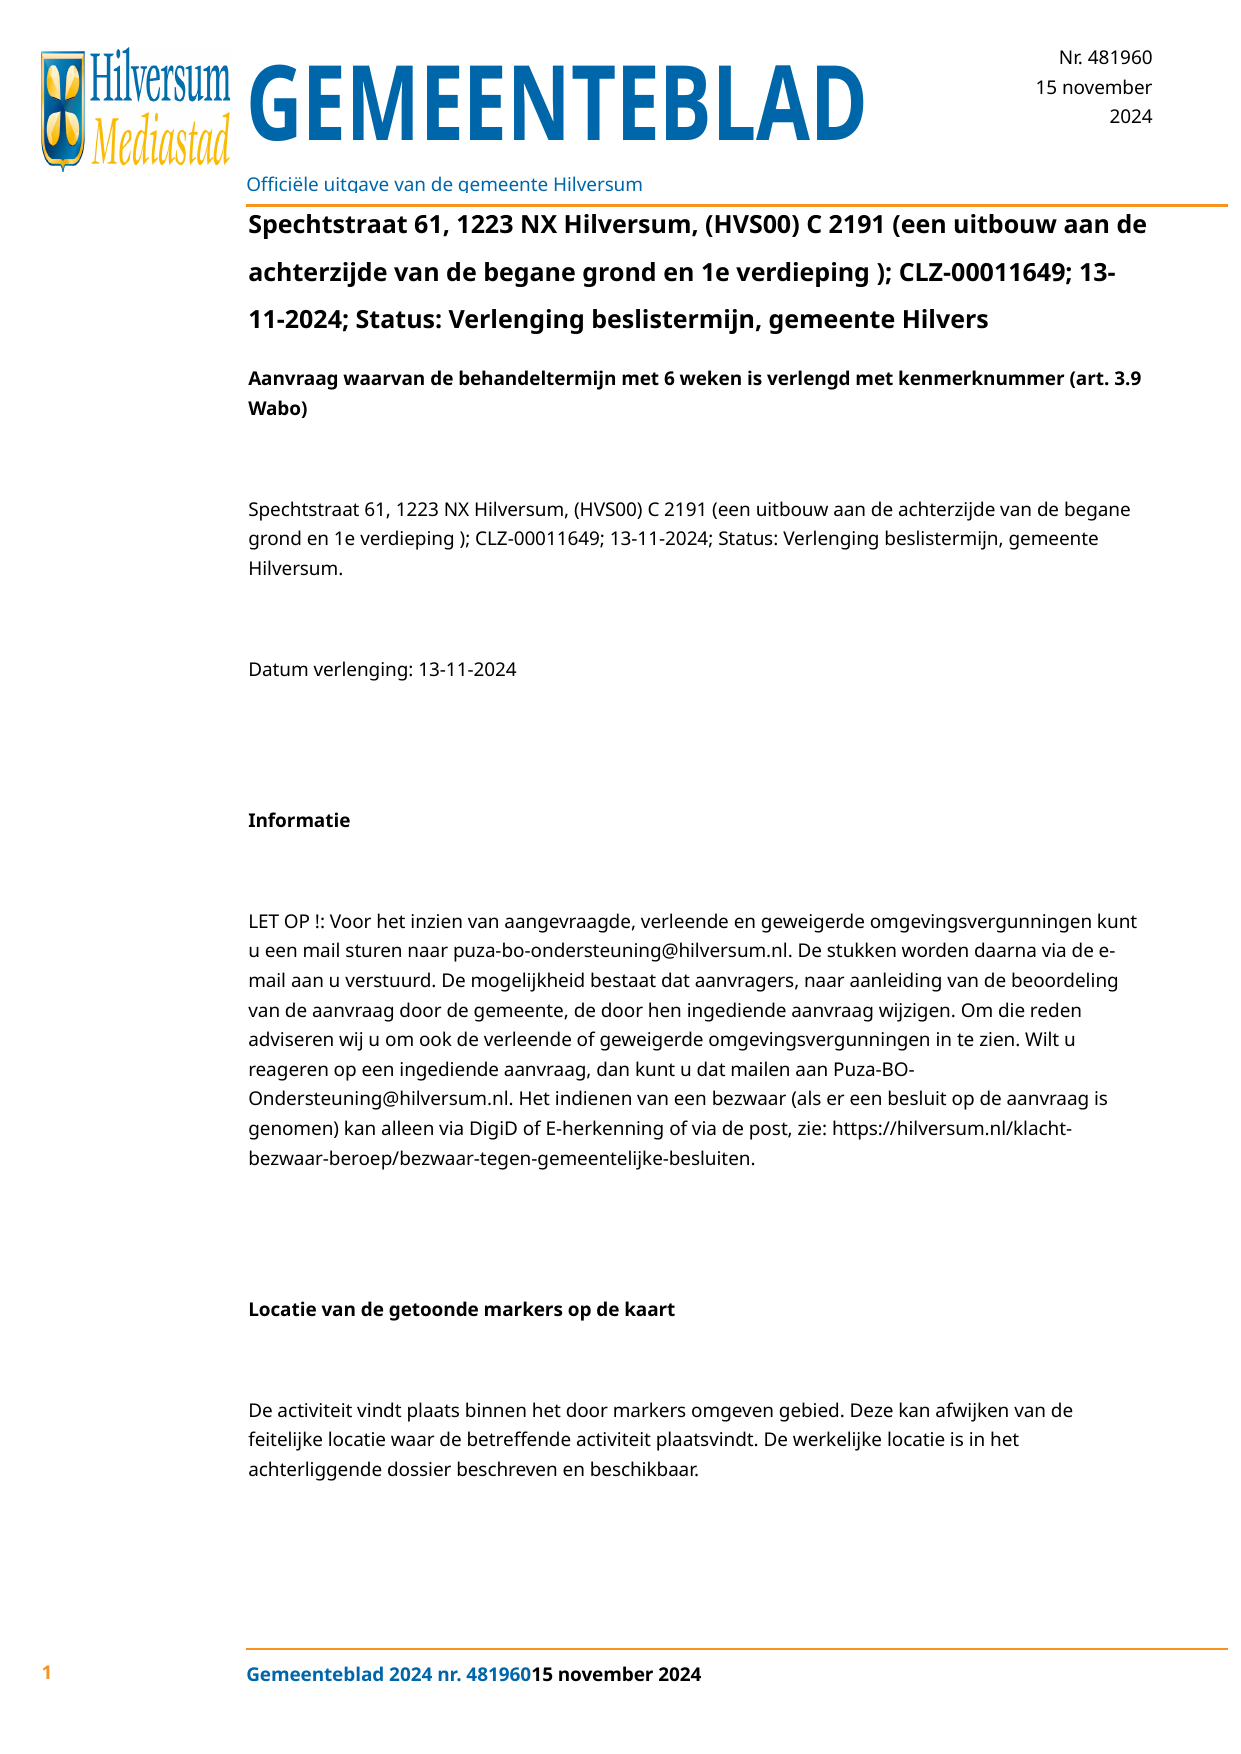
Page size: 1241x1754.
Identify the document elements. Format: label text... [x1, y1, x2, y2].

text De activiteit vindt plaats binnen het door markers omgeven gebied. Deze kan afwijken van de feitelijke locatie waar de betreffende activiteit plaatsvindt. De werkelijke locatie is in het achterliggende dossier beschreven en beschikbaar. [248, 1397, 1152, 1482]
text Spechtstraat 61, 1223 NX Hilversum, (HVS00) C 2191 (een uitbouw aan de achterzijde van de begane grond en 1e verdieping ); CLZ-00011649; 13-11-2024; Status: Verlenging beslistermijn, gemeente Hilvers [248, 207, 1152, 336]
picture [41, 47, 231, 172]
text Datum verlenging: 13-11-2024 [248, 656, 1152, 682]
text LET OP !: Voor het inzien van aangevraagde, verleende en geweigerde omgevingsvergunningen kunt u een mail sturen naar puza-bo-ondersteuning@hilversum.nl. De stukken worden daarna via de e-mail aan u verstuurd. De mogelijkheid bestaat dat aanvragers, naar aanleiding van de beoordeling van de aanvraag door de gemeente, de door hen ingediende aanvraag wijzigen. Om die reden adviseren wij u om ook de verleende of geweigerde omgevingsvergunningen in te zien. Wilt u reageren op een ingediende aanvraag, dan kunt u dat mailen aan Puza-BO-Ondersteuning@hilversum.nl. Het indienen van een bezwaar (als er een besluit op de aanvraag is genomen) kan alleen via DigiD of E-herkenning of via de post, zie: https://hilversum.nl/klacht-bezwaar-beroep/bezwaar-tegen-gemeentelijke-besluiten. [248, 908, 1152, 1170]
text Informatie [248, 807, 1152, 833]
text Spechtstraat 61, 1223 NX Hilversum, (HVS00) C 2191 (een uitbouw aan de achterzijde van de begane grond en 1e verdieping ); CLZ-00011649; 13-11-2024; Status: Verlenging beslistermijn, gemeente Hilversum. [248, 496, 1152, 581]
text Aanvraag waarvan de behandeltermijn met 6 weken is verlengd met kenmerknummer (art. 3.9 Wabo) [248, 366, 1152, 421]
text Locatie van de getoonde markers op de kaart [248, 1296, 1152, 1322]
